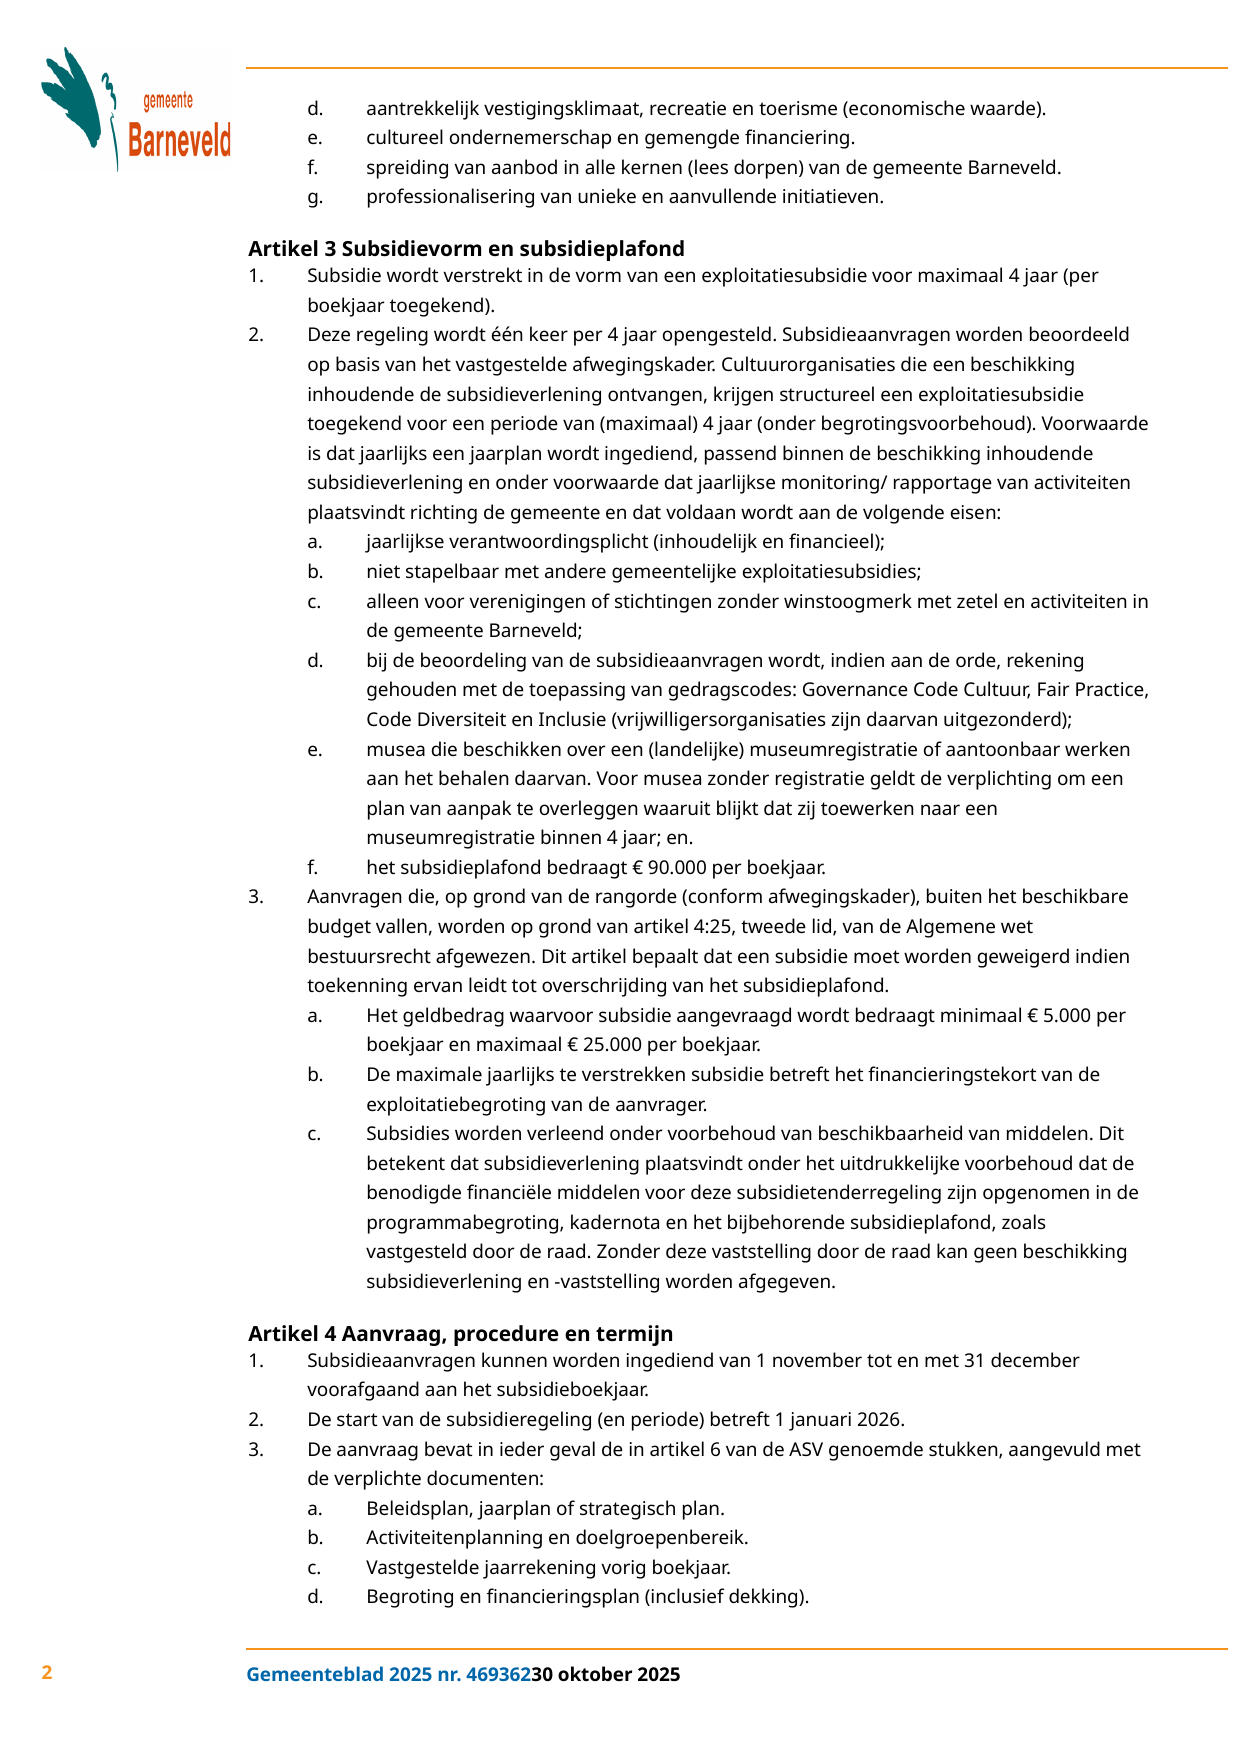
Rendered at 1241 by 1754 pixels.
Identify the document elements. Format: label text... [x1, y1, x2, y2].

list Activiteitenplanning en doelgroepenbereik. [307, 1524, 1152, 1550]
list cultureel ondernemerschap en gemengde financiering. [307, 124, 1152, 150]
list alleen voor verenigingen of stichtingen zonder winstoogmerk met zetel en activiteiten in de gemeente Barneveld; [307, 588, 1152, 643]
list Begroting en financieringsplan (inclusief dekking). [307, 1584, 1152, 1609]
list professionalisering van unieke en aanvullende initiatieven. [307, 183, 1152, 209]
list musea die beschikken over een (landelijke) museumregistratie of aantoonbaar werken aan het behalen daarvan. Voor musea zonder registratie geldt de verplichting om een plan van aanpak te overleggen waaruit blijkt dat zij toewerken naar een museumregistratie binnen 4 jaar; en. [307, 736, 1152, 850]
picture [41, 47, 231, 172]
list jaarlijkse verantwoordingsplicht (inhoudelijk en financieel); [307, 529, 1152, 554]
list Het geldbedrag waarvoor subsidie aangevraagd wordt bedraagt minimaal € 5.000 per boekjaar en maximaal € 25.000 per boekjaar. [307, 1002, 1152, 1057]
list Deze regeling wordt één keer per 4 jaar opengesteld. Subsidieaanvragen worden beoordeeld op basis van het vastgestelde afwegingskader. Cultuurorganisaties die een beschikking inhoudende de subsidieverlening ontvangen, krijgen structureel een exploitatiesubsidie toegekend voor een periode van (maximaal) 4 jaar (onder begrotingsvoorbehoud). Voorwaarde is dat jaarlijks een jaarplan wordt ingediend, passend binnen de beschikking inhoudende subsidieverlening en onder voorwaarde dat jaarlijkse monitoring/ rapportage van activiteiten plaatsvindt richting de gemeente en dat voldaan wordt aan de volgende eisen: [248, 322, 1152, 525]
list Subsidies worden verleend onder voorbehoud van beschikbaarheid van middelen. Dit betekent dat subsidieverlening plaatsvindt onder het uitdrukkelijke voorbehoud dat de benodigde financiële middelen voor deze subsidietenderregeling zijn opgenomen in de programmabegroting, kadernota en het bijbehorende subsidieplafond, zoals vastgesteld door de raad. Zonder deze vaststelling door de raad kan geen beschikking subsidieverlening en -vaststelling worden afgegeven. [307, 1120, 1152, 1294]
list Subsidie wordt verstrekt in de vorm van een exploitatiesubsidie voor maximaal 4 jaar (per boekjaar toegekend). [248, 262, 1152, 318]
list Vastgestelde jaarrekening vorig boekjaar. [307, 1554, 1152, 1580]
text Artikel 4 Aanvraag, procedure en termijn [248, 1319, 1152, 1347]
list Aanvragen die, op grond van de rangorde (conform afwegingskader), buiten het beschikbare budget vallen, worden op grond van artikel 4:25, tweede lid, van de Algemene wet bestuursrecht afgewezen. Dit artikel bepaalt dat een subsidie moet worden geweigerd indien toekenning ervan leidt tot overschrijding van het subsidieplafond. [248, 884, 1152, 998]
list De maximale jaarlijks te verstrekken subsidie betreft het financieringstekort van de exploitatiebegroting van de aanvrager. [307, 1061, 1152, 1116]
list De start van de subsidieregeling (en periode) betreft 1 januari 2026. [248, 1406, 1152, 1432]
list De aanvraag bevat in ieder geval de in artikel 6 van de ASV genoemde stukken, aangevuld met de verplichte documenten: [248, 1436, 1152, 1491]
list Subsidieaanvragen kunnen worden ingediend van 1 november tot en met 31 december voorafgaand aan het subsidieboekjaar. [248, 1347, 1152, 1402]
text Artikel 3 Subsidievorm en subsidieplafond [248, 234, 1152, 262]
list Beleidsplan, jaarplan of strategisch plan. [307, 1495, 1152, 1521]
list spreiding van aanbod in alle kernen (lees dorpen) van de gemeente Barneveld. [307, 154, 1152, 180]
list aantrekkelijk vestigingsklimaat, recreatie en toerisme (economische waarde). [307, 95, 1152, 121]
list bij de beoordeling van de subsidieaanvragen wordt, indien aan de orde, rekening gehouden met de toepassing van gedragscodes: Governance Code Cultuur, Fair Practice, Code Diversiteit en Inclusie (vrijwilligersorganisaties zijn daarvan uitgezonderd); [307, 647, 1152, 732]
list het subsidieplafond bedraagt € 90.000 per boekjaar. [307, 854, 1152, 880]
list niet stapelbaar met andere gemeentelijke exploitatiesubsidies; [307, 558, 1152, 584]
